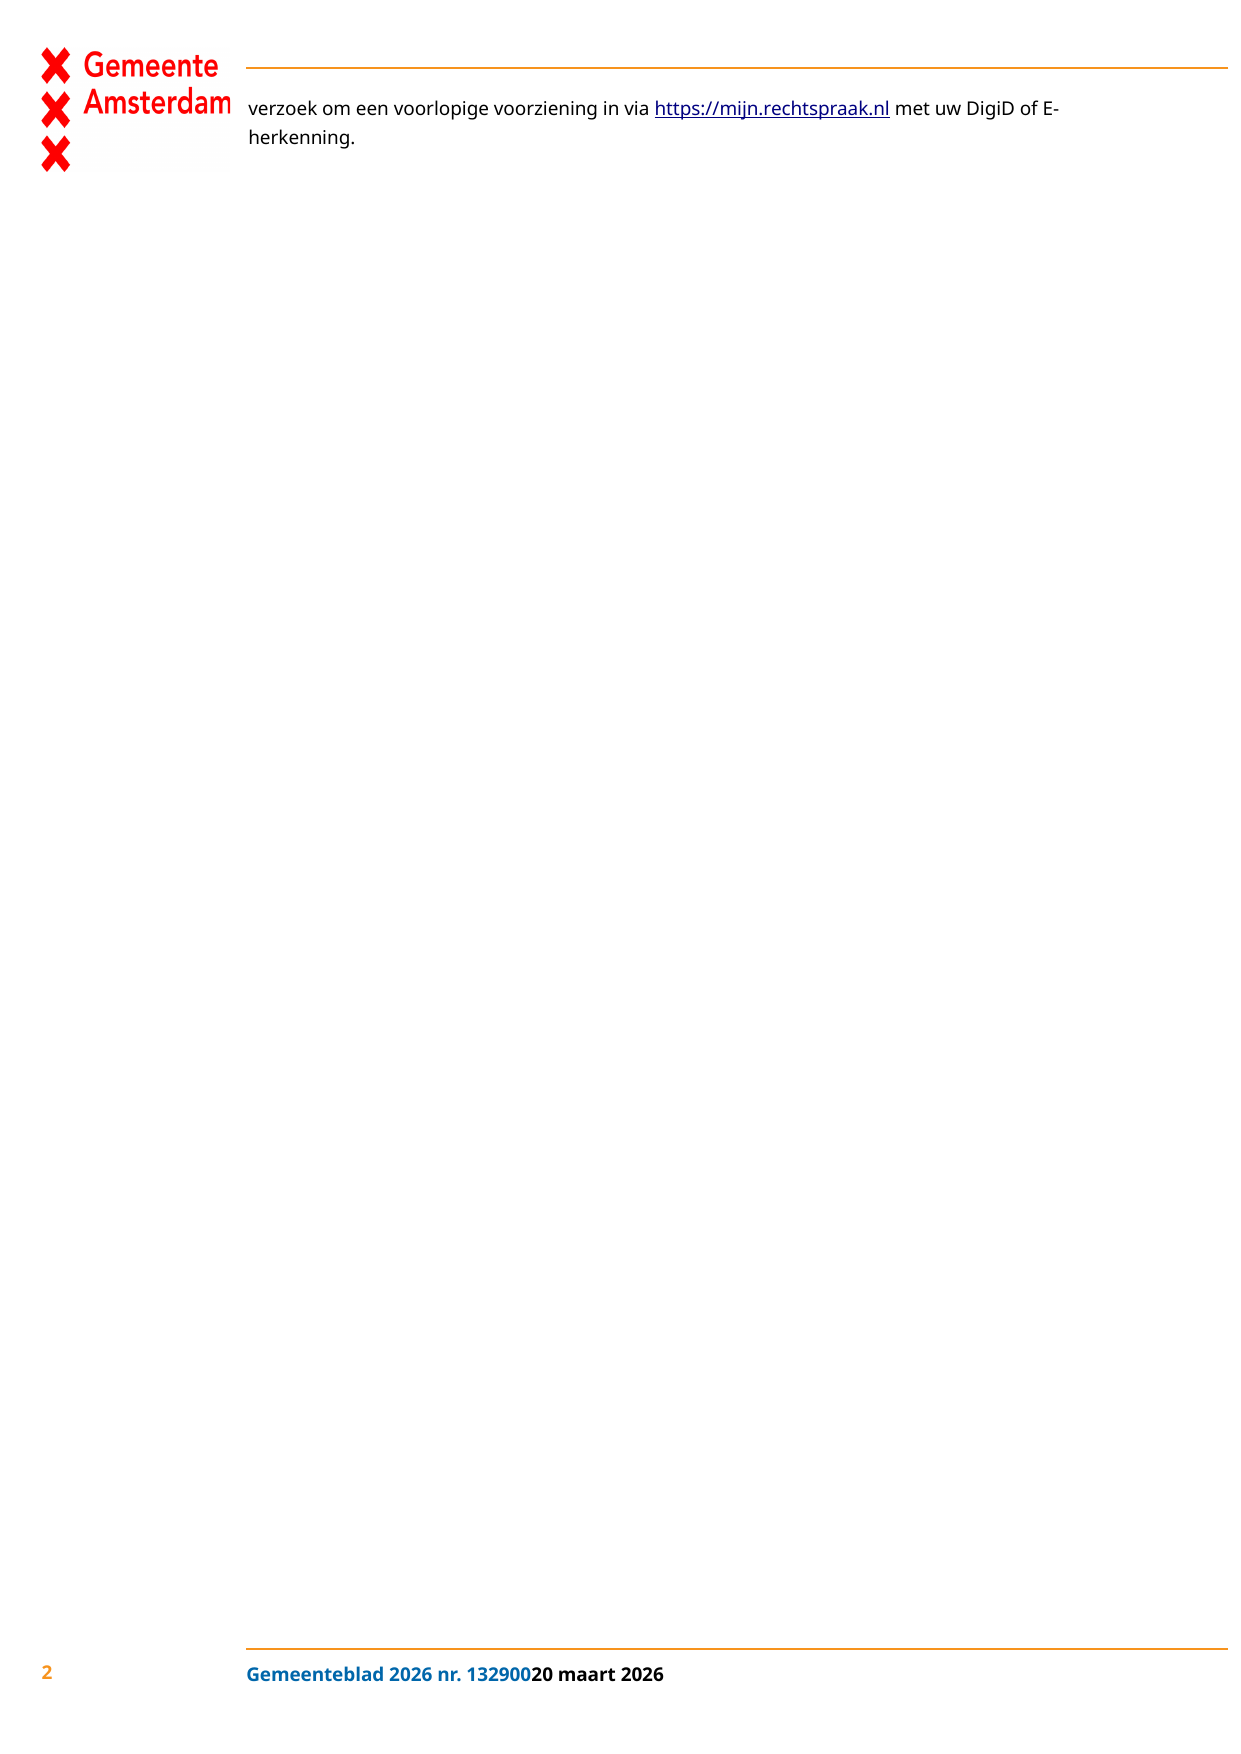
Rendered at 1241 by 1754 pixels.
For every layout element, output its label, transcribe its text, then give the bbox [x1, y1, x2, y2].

picture [41, 47, 231, 172]
text verzoek om een voorlopige voorziening in via https://mijn.rechtspraak.nl met uw DigiD of E-herkenning. [248, 95, 1152, 150]
